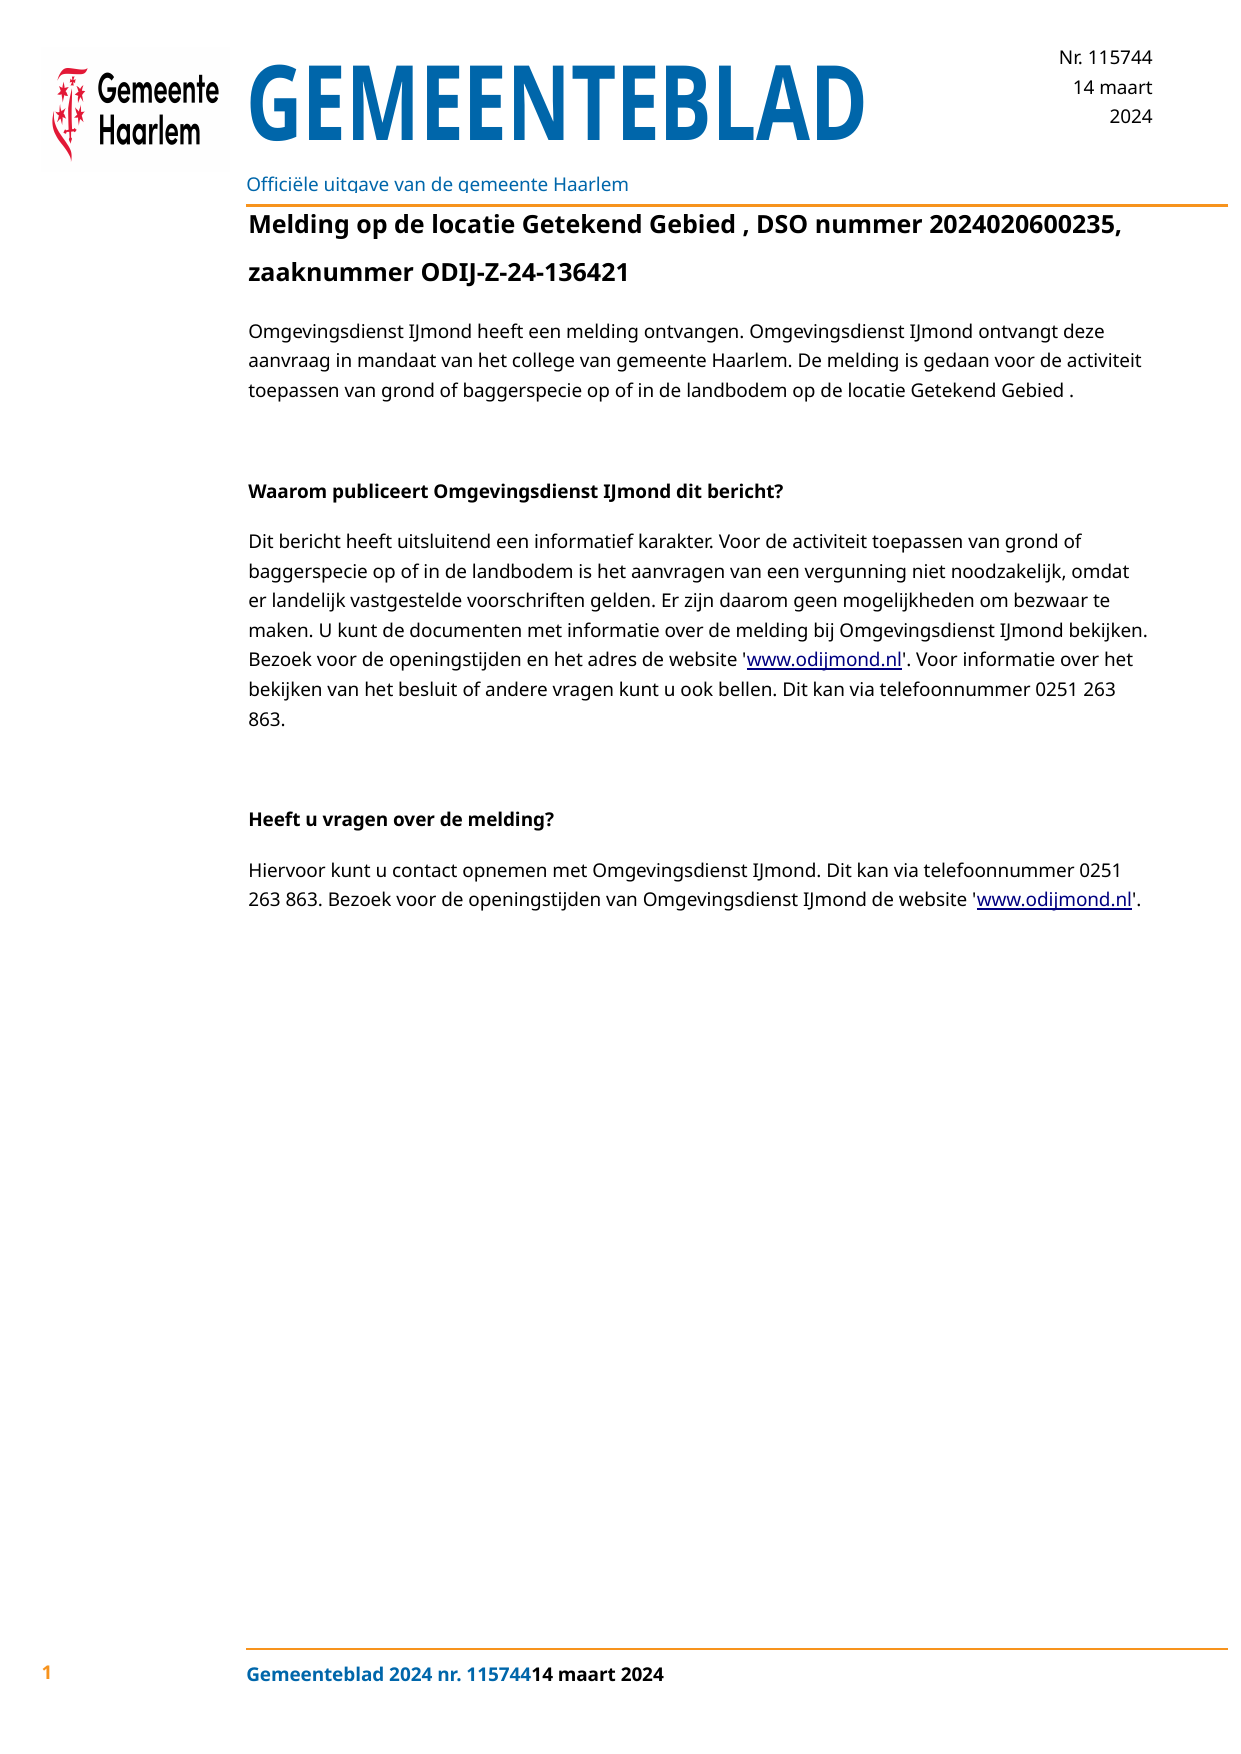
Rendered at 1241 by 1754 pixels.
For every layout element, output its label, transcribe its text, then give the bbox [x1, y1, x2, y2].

text Dit bericht heeft uitsluitend een informatief karakter. Voor de activiteit toepassen van grond of baggerspecie op of in de landbodem is het aanvragen van een vergunning niet noodzakelijk, omdat er landelijk vastgestelde voorschriften gelden. Er zijn daarom geen mogelijkheden om bezwaar te maken. U kunt de documenten met informatie over de melding bij Omgevingsdienst IJmond bekijken. Bezoek voor de openingstijden en het adres de website 'www.odijmond.nl'. Voor informatie over het bekijken van het besluit of andere vragen kunt u ook bellen. Dit kan via telefoonnummer 0251 263 863. [248, 528, 1152, 732]
text Hiervoor kunt u contact opnemen met Omgevingsdienst IJmond. Dit kan via telefoonnummer 0251 263 863. Bezoek voor de openingstijden van Omgevingsdienst IJmond de website 'www.odijmond.nl'. [248, 857, 1152, 912]
text Heeft u vragen over de melding? [248, 807, 1152, 832]
text Melding op de locatie Getekend Gebied , DSO nummer 2024020600235, zaaknummer ODIJ-Z-24-136421 [248, 207, 1152, 288]
picture [41, 47, 231, 172]
text Waarom publiceert Omgevingsdienst IJmond dit bericht? [248, 478, 1152, 504]
text Omgevingsdienst IJmond heeft een melding ontvangen. Omgevingsdienst IJmond ontvangt deze aanvraag in mandaat van het college van gemeente Haarlem. De melding is gedaan voor de activiteit toepassen van grond of baggerspecie op of in de landbodem op de locatie Getekend Gebied . [248, 318, 1152, 403]
